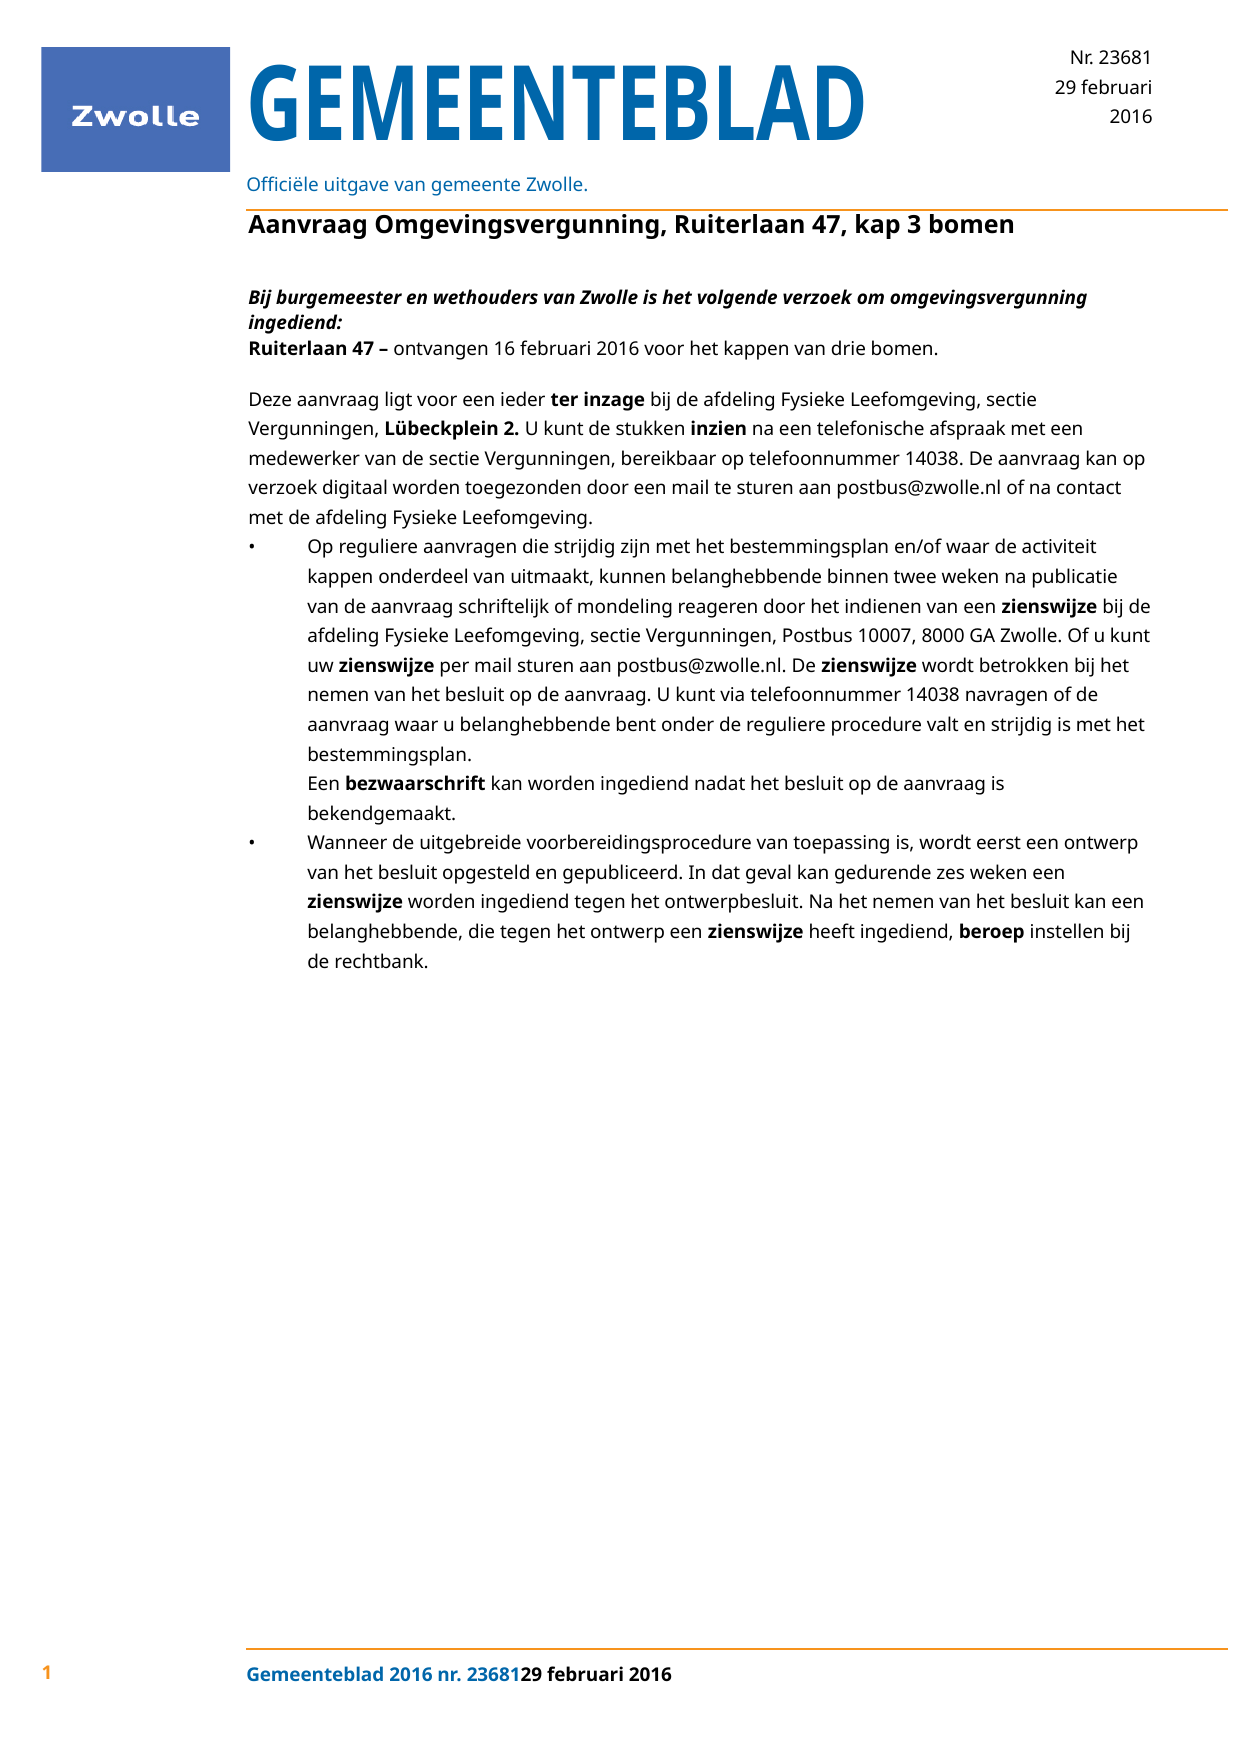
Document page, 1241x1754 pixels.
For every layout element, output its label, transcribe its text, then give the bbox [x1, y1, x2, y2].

text Ruiterlaan 47 – ontvangen 16 februari 2016 voor het kappen van drie bomen. [248, 335, 1152, 361]
list Een bezwaarschrift kan worden ingediend nadat het besluit op de aanvraag is bekendgemaakt. [248, 770, 1152, 826]
text Aanvraag Omgevingsvergunning, Ruiterlaan 47, kap 3 bomen [248, 211, 1152, 241]
text Bij burgemeester en wethouders van Zwolle is het volgende verzoek om omgevingsvergunning ingediend: [248, 284, 1152, 335]
picture [41, 47, 231, 172]
text Deze aanvraag ligt voor een ieder ter inzage bij de afdeling Fysieke Leefomgeving, sectie Vergunningen, Lübeckplein 2. U kunt de stukken inzien na een telefonische afspraak met een medewerker van de sectie Vergunningen, bereikbaar op telefoonnummer 14038. De aanvraag kan op verzoek digitaal worden toegezonden door een mail te sturen aan postbus@zwolle.nl of na contact met de afdeling Fysieke Leefomgeving. [248, 386, 1152, 530]
list Wanneer de uitgebreide voorbereidingsprocedure van toepassing is, wordt eerst een ontwerp van het besluit opgesteld en gepubliceerd. In dat geval kan gedurende zes weken een zienswijze worden ingediend tegen het ontwerpbesluit. Na het nemen van het besluit kan een belanghebbende, die tegen het ontwerp een zienswijze heeft ingediend, beroep instellen bij de rechtbank. [248, 829, 1152, 973]
list Op reguliere aanvragen die strijdig zijn met het bestemmingsplan en/of waar de activiteit kappen onderdeel van uitmaakt, kunnen belanghebbende binnen twee weken na publicatie van de aanvraag schriftelijk of mondeling reageren door het indienen van een zienswijze bij de afdeling Fysieke Leefomgeving, sectie Vergunningen, Postbus 10007, 8000 GA Zwolle. Of u kunt uw zienswijze per mail sturen aan postbus@zwolle.nl. De zienswijze wordt betrokken bij het nemen van het besluit op de aanvraag. U kunt via telefoonnummer 14038 navragen of de aanvraag waar u belanghebbende bent onder de reguliere procedure valt en strijdig is met het bestemmingsplan. [248, 534, 1152, 766]
